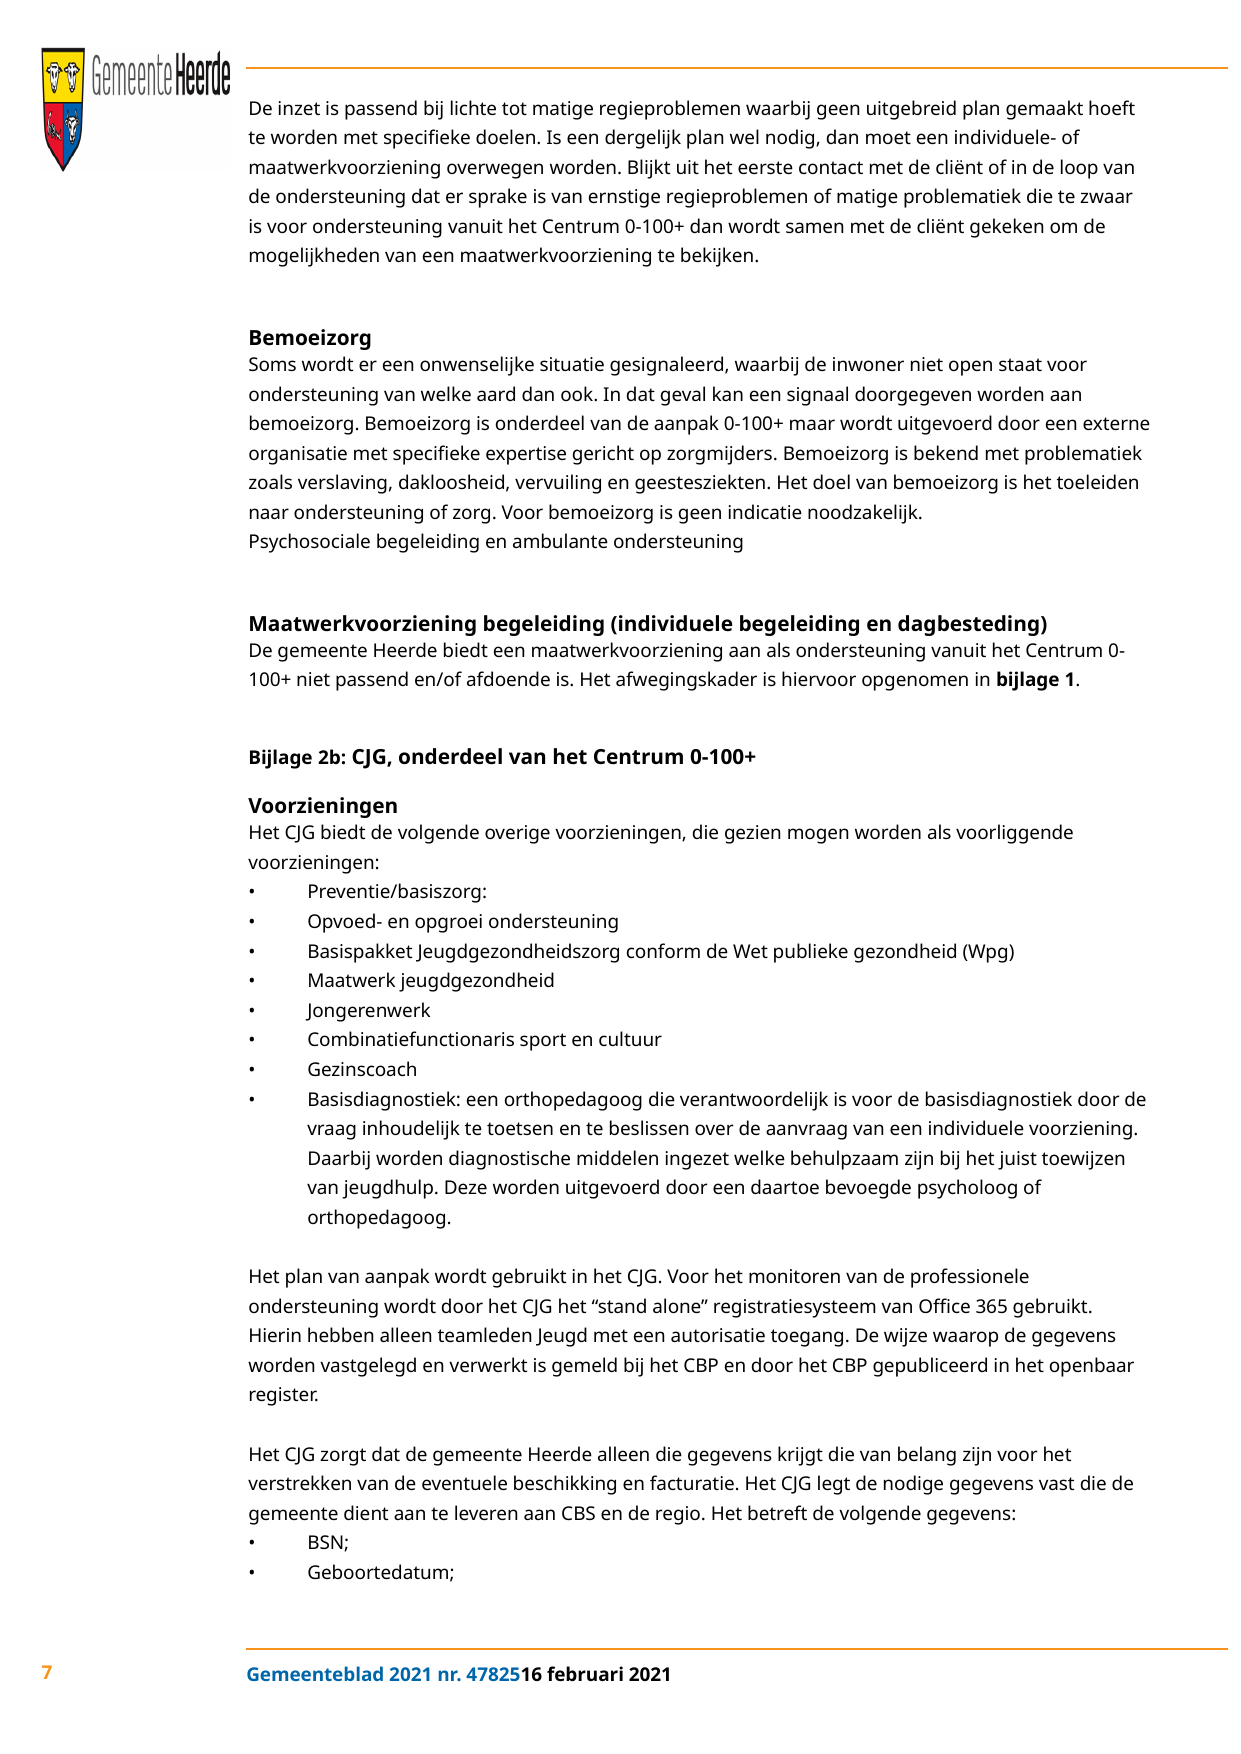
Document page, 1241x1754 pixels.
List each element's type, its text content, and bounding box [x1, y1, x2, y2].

list Jongerenwerk [248, 997, 1152, 1023]
text Voorzieningen [248, 791, 1152, 819]
text Het CJG biedt de volgende overige voorzieningen, die gezien mogen worden als voorliggende voorzieningen: [248, 819, 1152, 875]
text Maatwerkvoorziening begeleiding (individuele begeleiding en dagbesteding) [248, 609, 1152, 637]
text De inzet is passend bij lichte tot matige regieproblemen waarbij geen uitgebreid plan gemaakt hoeft te worden met specifieke doelen. Is een dergelijk plan wel nodig, dan moet een individuele- of maatwerkvoorziening overwegen worden. Blijkt uit het eerste contact met de cliënt of in de loop van de ondersteuning dat er sprake is van ernstige regieproblemen of matige problematiek die te zwaar is voor ondersteuning vanuit het Centrum 0-100+ dan wordt samen met de cliënt gekeken om de mogelijkheden van een maatwerkvoorziening te bekijken. [248, 95, 1152, 268]
text Psychosociale begeleiding en ambulante ondersteuning [248, 529, 1152, 554]
text Soms wordt er een onwenselijke situatie gesignaleerd, waarbij de inwoner niet open staat voor ondersteuning van welke aard dan ook. In dat geval kan een signaal doorgegeven worden aan bemoeizorg. Bemoeizorg is onderdeel van de aanpak 0-100+ maar wordt uitgevoerd door een externe organisatie met specifieke expertise gericht op zorgmijders. Bemoeizorg is bekend met problematiek zoals verslaving, dakloosheid, vervuiling en geestesziekten. Het doel van bemoeizorg is het toeleiden naar ondersteuning of zorg. Voor bemoeizorg is geen indicatie noodzakelijk. [248, 351, 1152, 525]
list Gezinscoach [248, 1056, 1152, 1082]
text De gemeente Heerde biedt een maatwerkvoorziening aan als ondersteuning vanuit het Centrum 0-100+ niet passend en/of afdoende is. Het afwegingskader is hiervoor opgenomen in bijlage 1. [248, 637, 1152, 692]
text Het plan van aanpak wordt gebruikt in het CJG. Voor het monitoren van de professionele ondersteuning wordt door het CJG het “stand alone” registratiesysteem van Office 365 gebruikt. Hierin hebben alleen teamleden Jeugd met een autorisatie toegang. De wijze waarop de gegevens worden vastgelegd en verwerkt is gemeld bij het CBP en door het CBP gepubliceerd in het openbaar register. [248, 1263, 1152, 1407]
list Opvoed- en opgroei ondersteuning [248, 908, 1152, 934]
list Preventie/basiszorg: [248, 879, 1152, 904]
text Bijlage 2b: CJG, onderdeel van het Centrum 0-100+ [248, 742, 1152, 770]
text Bemoeizorg [248, 323, 1152, 351]
list Combinatiefunctionaris sport en cultuur [248, 1027, 1152, 1052]
list Basisdiagnostiek: een orthopedagoog die verantwoordelijk is voor de basisdiagnostiek door de vraag inhoudelijk te toetsen en te beslissen over de aanvraag van een individuele voorziening. Daarbij worden diagnostische middelen ingezet welke behulpzaam zijn bij het juist toewijzen van jeugdhulp. Deze worden uitgevoerd door een daartoe bevoegde psycholoog of orthopedagoog. [248, 1086, 1152, 1230]
list BSN; [248, 1529, 1152, 1555]
list Maatwerk jeugdgezondheid [248, 967, 1152, 993]
picture [41, 47, 231, 172]
text Het CJG zorgt dat de gemeente Heerde alleen die gegevens krijgt die van belang zijn voor het verstrekken van de eventuele beschikking en facturatie. Het CJG legt de nodige gegevens vast die de gemeente dient aan te leveren aan CBS en de regio. Het betreft de volgende gegevens: [248, 1441, 1152, 1526]
list Basispakket Jeugdgezondheidszorg conform de Wet publieke gezondheid (Wpg) [248, 938, 1152, 964]
list Geboortedatum; [248, 1559, 1152, 1585]
